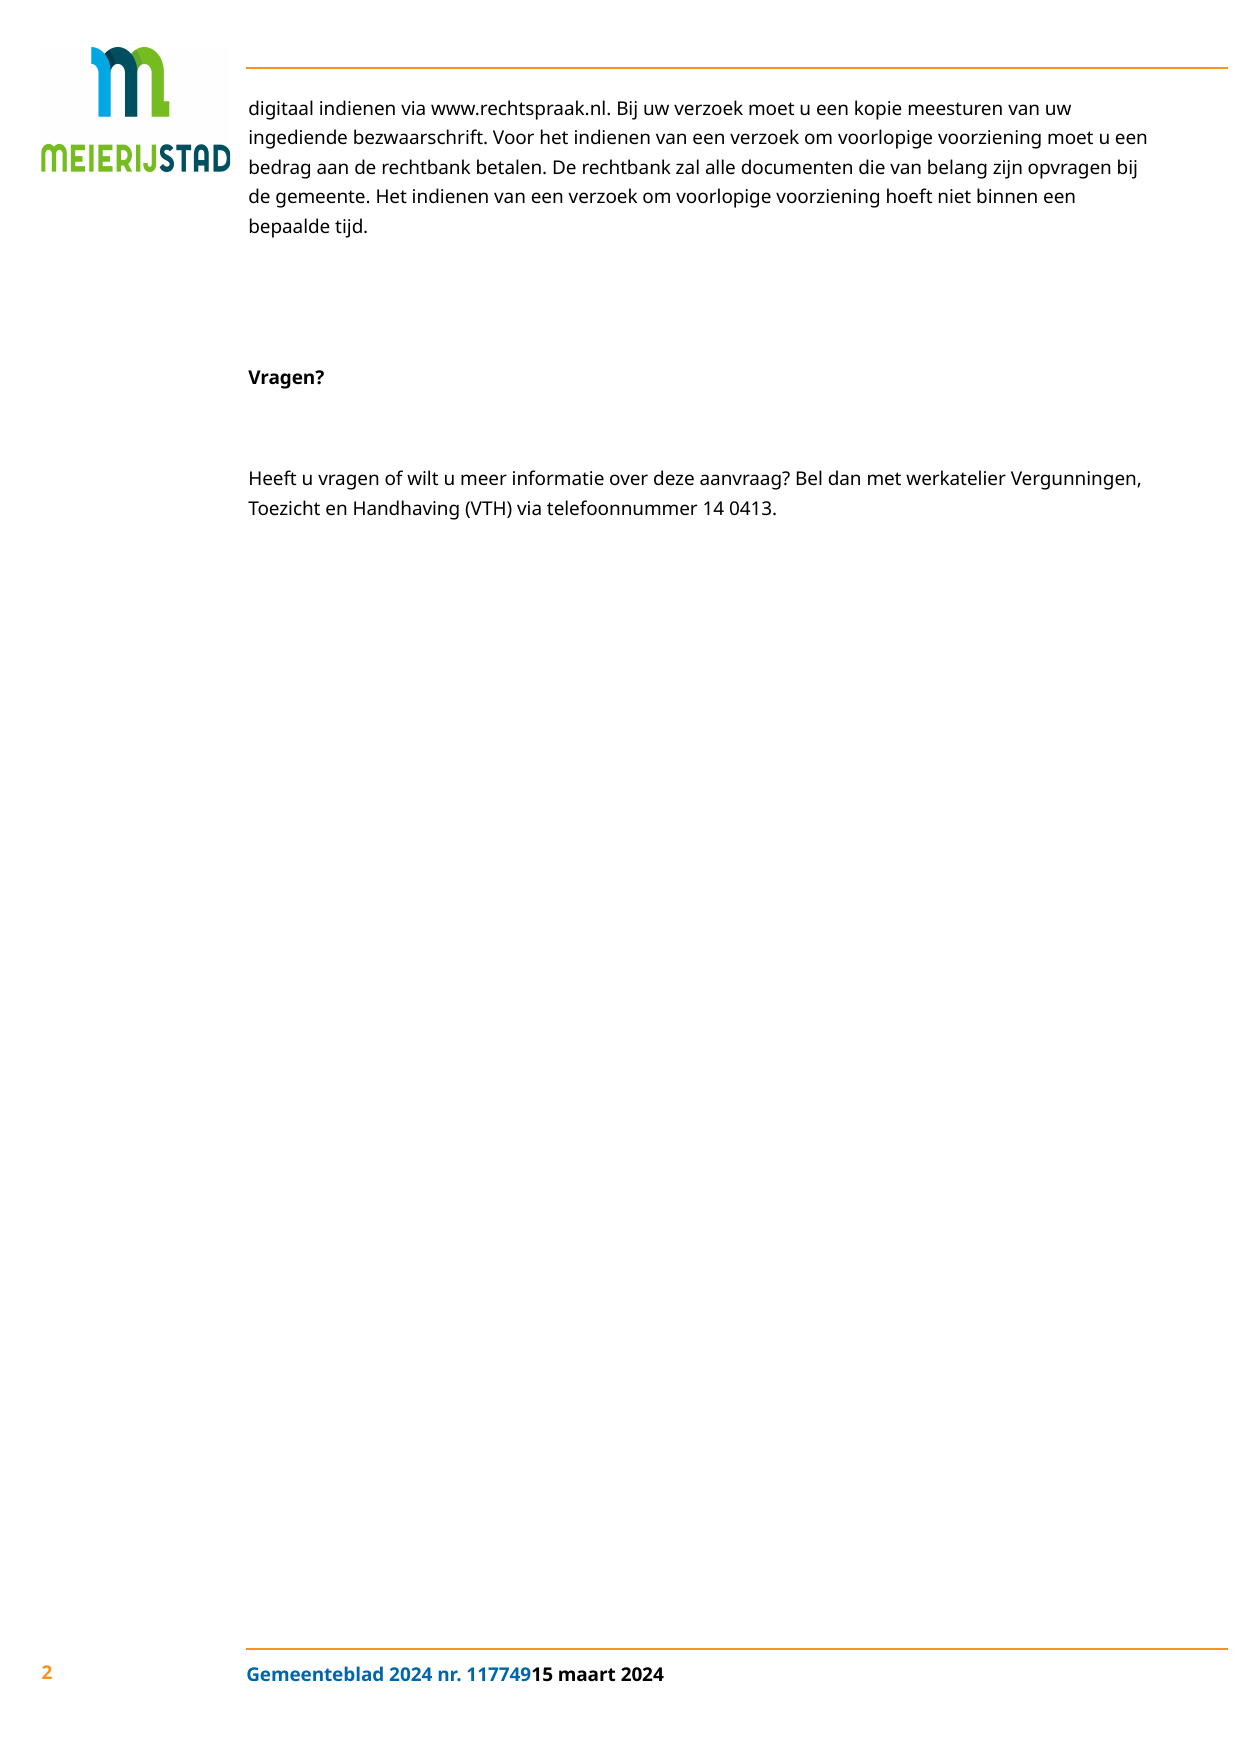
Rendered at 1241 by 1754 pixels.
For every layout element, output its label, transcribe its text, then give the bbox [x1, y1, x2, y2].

text Heeft u vragen of wilt u meer informatie over deze aanvraag? Bel dan met werkatelier Vergunningen, Toezicht en Handhaving (VTH) via telefoonnummer 14 0413. [248, 465, 1152, 521]
picture [41, 47, 231, 172]
text Vragen? [248, 364, 1152, 390]
text digitaal indienen via www.rechtspraak.nl. Bij uw verzoek moet u een kopie meesturen van uw ingediende bezwaarschrift. Voor het indienen van een verzoek om voorlopige voorziening moet u een bedrag aan de rechtbank betalen. De rechtbank zal alle documenten die van belang zijn opvragen bij de gemeente. Het indienen van een verzoek om voorlopige voorziening hoeft niet binnen een bepaalde tijd. [248, 95, 1152, 239]
